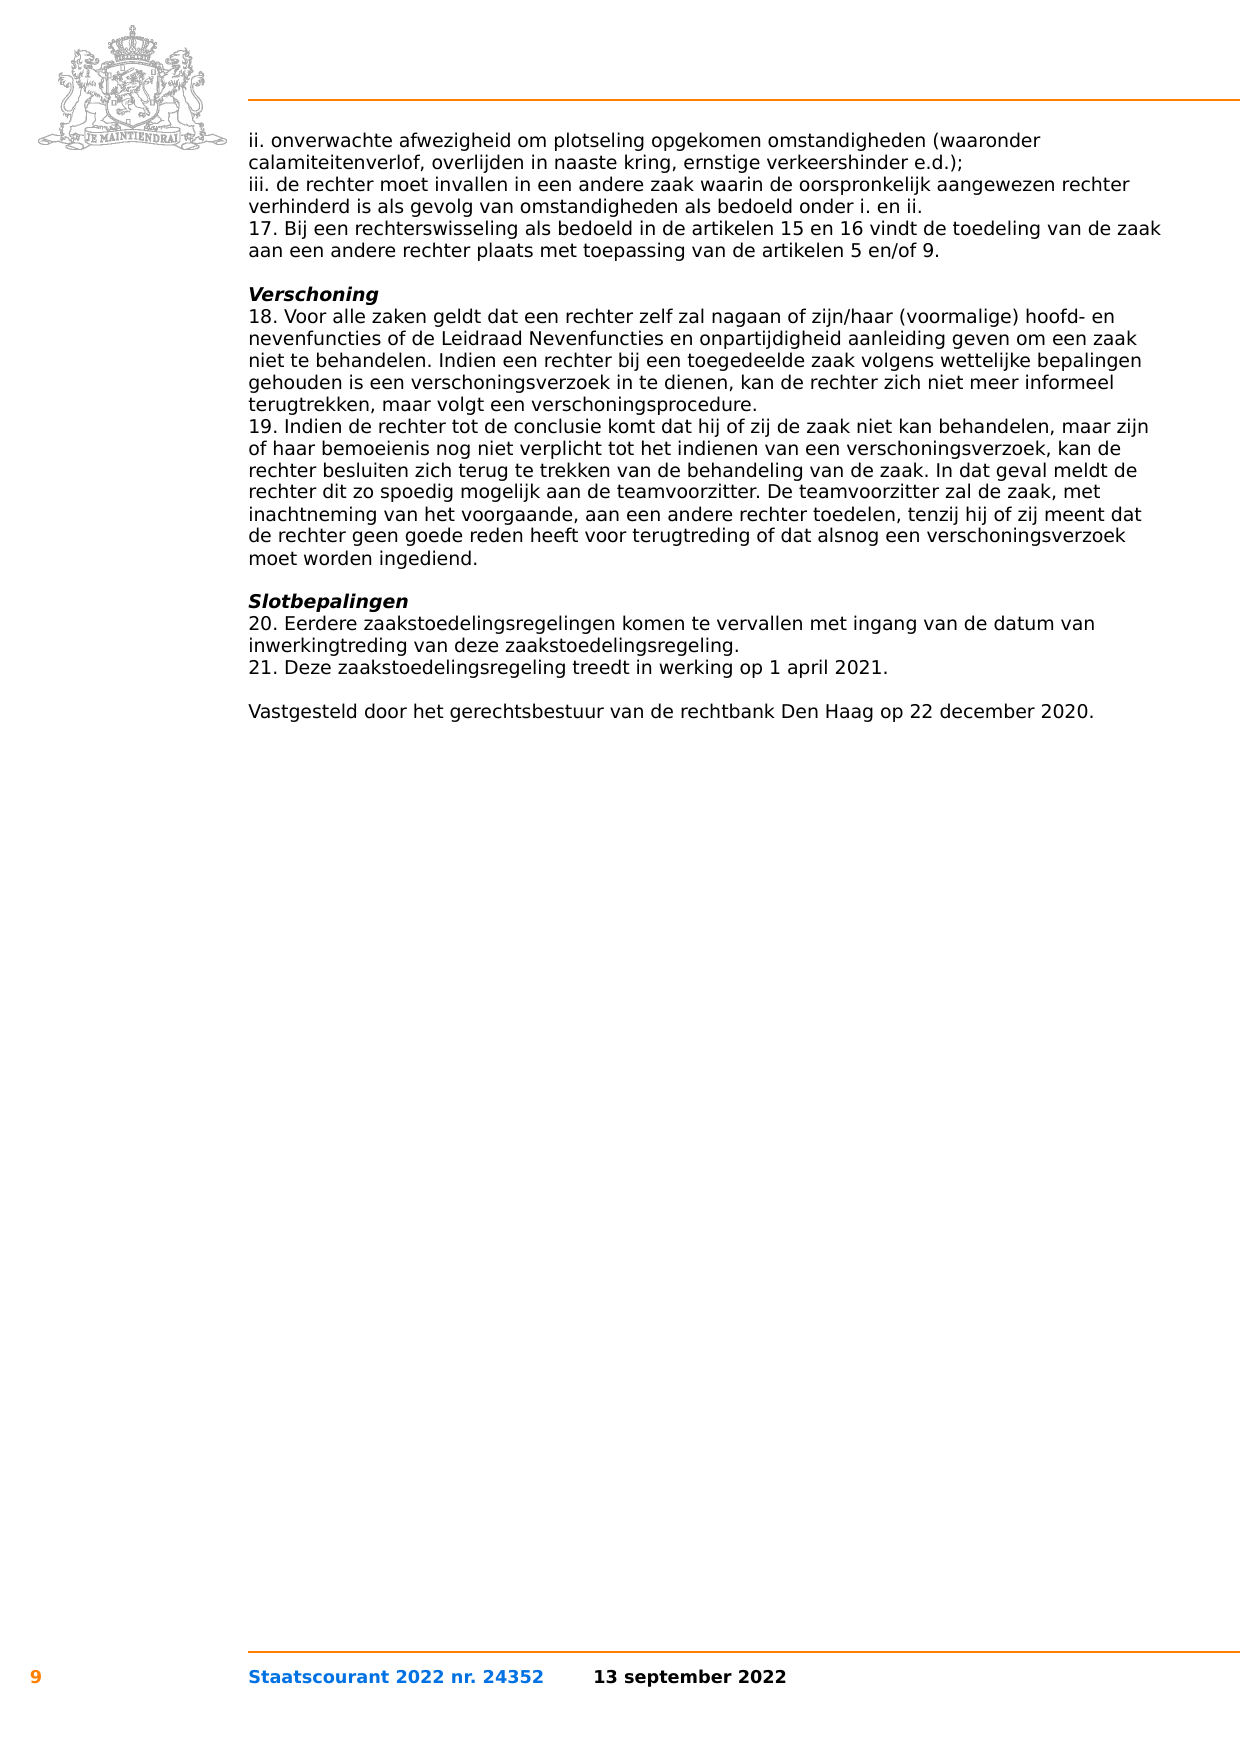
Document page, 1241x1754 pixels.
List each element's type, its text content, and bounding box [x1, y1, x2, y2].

subtitle Verschoning [248, 284, 1163, 306]
text 21. Deze zaakstoedelingsregeling treedt in werking op 1 april 2021. [248, 657, 1163, 679]
text 20. Eerdere zaakstoedelingsregelingen komen te vervallen met ingang van de datum van inwerkingtreding van deze zaakstoedelingsregeling. [248, 613, 1163, 657]
text iii. de rechter moet invallen in een andere zaak waarin de oorspronkelijk aangewezen rechter verhinderd is als gevolg van omstandigheden als bedoeld onder i. en ii. [248, 174, 1163, 218]
text 18. Voor alle zaken geldt dat een rechter zelf zal nagaan of zijn/haar (voormalige) hoofd- en nevenfuncties of de Leidraad Nevenfuncties en onpartijdigheid aanleiding geven om een zaak niet te behandelen. Indien een rechter bij een toegedeelde zaak volgens wettelijke bepalingen gehouden is een verschoningsverzoek in te dienen, kan de rechter zich niet meer informeel terugtrekken, maar volgt een verschoningsprocedure. [248, 306, 1163, 416]
text 17. Bij een rechterswisseling als bedoeld in de artikelen 15 en 16 vindt de toedeling van de zaak aan een andere rechter plaats met toepassing van de artikelen 5 en/of 9. [248, 218, 1163, 262]
text 19. Indien de rechter tot de conclusie komt dat hij of zij de zaak niet kan behandelen, maar zijn of haar bemoeienis nog niet verplicht tot het indienen van een verschoningsverzoek, kan de rechter besluiten zich terug te trekken van de behandeling van de zaak. In dat geval meldt de rechter dit zo spoedig mogelijk aan de teamvoorzitter. De teamvoorzitter zal de zaak, met inachtneming van het voorgaande, aan een andere rechter toedelen, tenzij hij of zij meent dat de rechter geen goede reden heeft voor terugtreding of dat alsnog een verschoningsverzoek moet worden ingediend. [248, 416, 1163, 569]
text ii. onverwachte afwezigheid om plotseling opgekomen omstandigheden (waaronder calamiteitenverlof, overlijden in naaste kring, ernstige verkeershinder e.d.); [248, 130, 1163, 174]
picture [38, 25, 227, 150]
subtitle Slotbepalingen [248, 591, 1163, 613]
text Vastgesteld door het gerechtsbestuur van de rechtbank Den Haag op 22 december 2020. [248, 701, 1163, 723]
